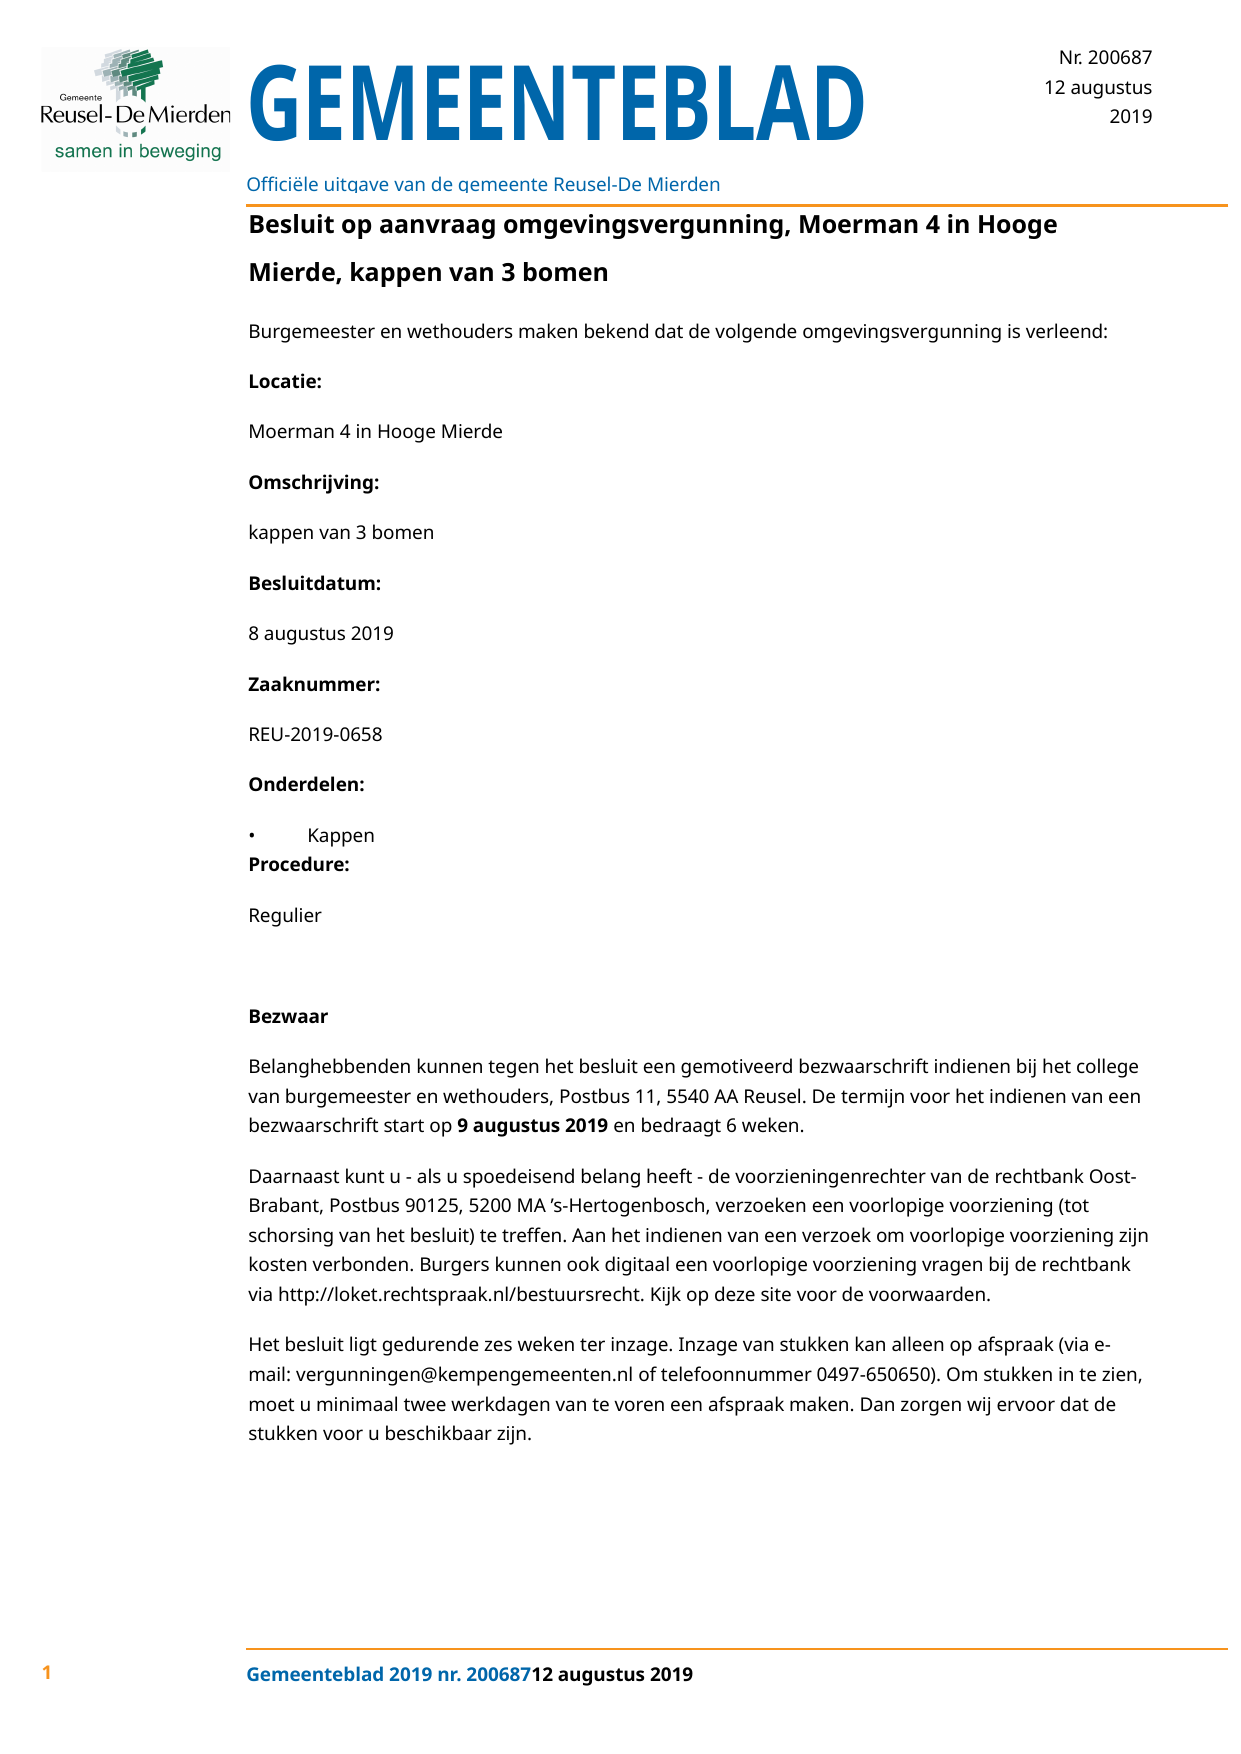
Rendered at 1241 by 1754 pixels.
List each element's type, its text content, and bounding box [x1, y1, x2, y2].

text REU-2019-0658 [248, 721, 1152, 747]
list Kappen [248, 822, 1152, 848]
text Moerman 4 in Hooge Mierde [248, 419, 1152, 444]
text Omschrijving: [248, 469, 1152, 495]
text Regulier [248, 902, 1152, 928]
text Besluit op aanvraag omgevingsvergunning, Moerman 4 in Hooge Mierde, kappen van 3 bomen [248, 207, 1152, 288]
text kappen van 3 bomen [248, 519, 1152, 545]
text Locatie: [248, 368, 1152, 394]
text Het besluit ligt gedurende zes weken ter inzage. Inzage van stukken kan alleen op afspraak (via e-mail: vergunningen@kempengemeenten.nl of telefoonnummer 0497-650650). Om stukken in te zien, moet u minimaal twee werkdagen van te voren een afspraak maken. Dan zorgen wij ervoor dat de stukken voor u beschikbaar zijn. [248, 1332, 1152, 1446]
text Daarnaast kunt u - als u spoedeisend belang heeft - de voorzieningenrechter van de rechtbank Oost-Brabant, Postbus 90125, 5200 MA ’s-Hertogenbosch, verzoeken een voorlopige voorziening (tot schorsing van het besluit) te treffen. Aan het indienen van een verzoek om voorlopige voorziening zijn kosten verbonden. Burgers kunnen ook digitaal een voorlopige voorziening vragen bij de rechtbank via http://loket.rechtspraak.nl/bestuursrecht. Kijk op deze site voor de voorwaarden. [248, 1163, 1152, 1307]
text Burgemeester en wethouders maken bekend dat de volgende omgevingsvergunning is verleend: [248, 318, 1152, 344]
text Besluitdatum: [248, 570, 1152, 596]
text Onderdelen: [248, 772, 1152, 797]
text 8 augustus 2019 [248, 620, 1152, 646]
text Procedure: [248, 852, 1152, 877]
text Bezwaar [248, 1003, 1152, 1029]
text Zaaknummer: [248, 671, 1152, 697]
picture [41, 47, 231, 172]
text Belanghebbenden kunnen tegen het besluit een gemotiveerd bezwaarschrift indienen bij het college van burgemeester en wethouders, Postbus 11, 5540 AA Reusel. De termijn voor het indienen van een bezwaarschrift start op 9 augustus 2019 en bedraagt 6 weken. [248, 1053, 1152, 1138]
